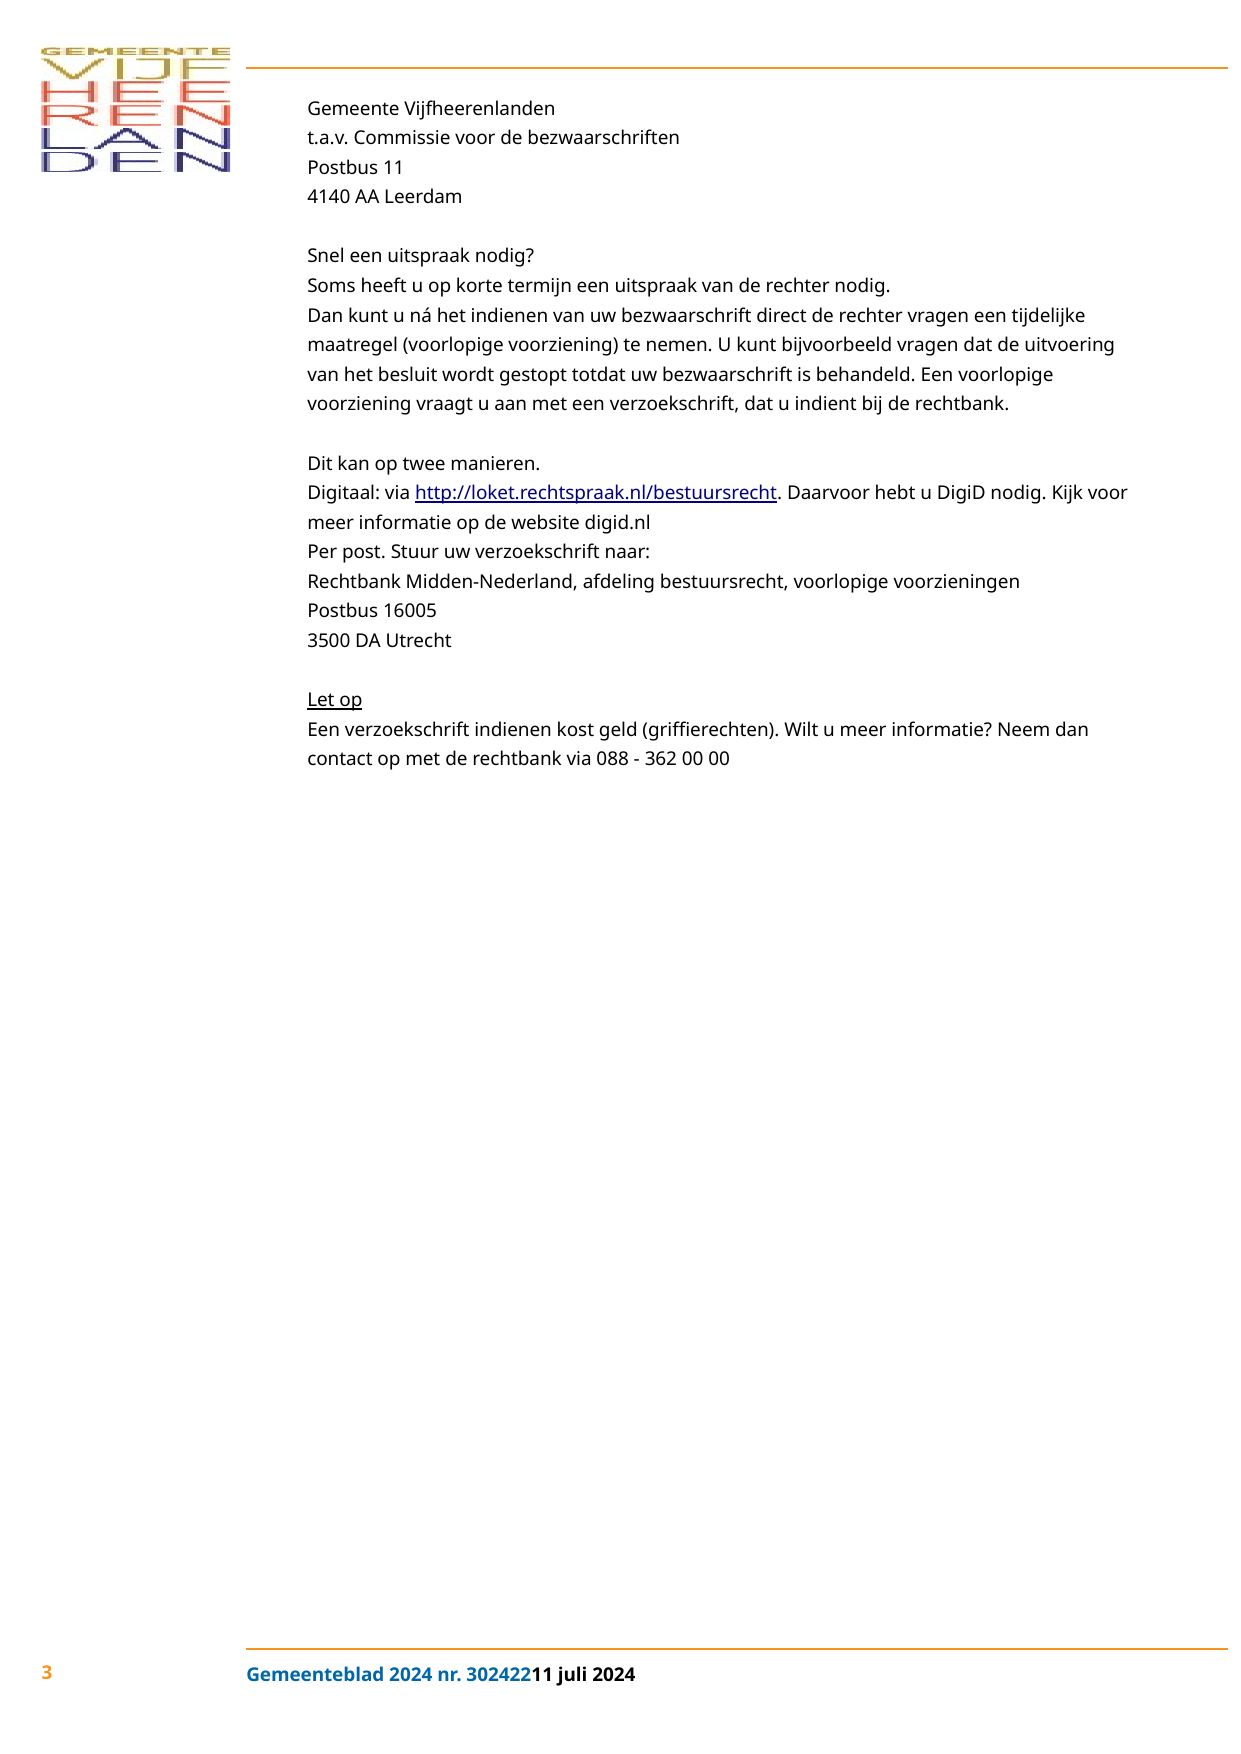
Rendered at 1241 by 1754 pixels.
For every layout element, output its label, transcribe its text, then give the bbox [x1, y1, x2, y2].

list Per post. Stuur uw verzoekschrift naar: [248, 538, 1152, 564]
list Rechtbank Midden-Nederland, afdeling bestuursrecht, voorlopige voorzieningen [248, 568, 1152, 594]
list Soms heeft u op korte termijn een uitspraak van de rechter nodig. [248, 272, 1152, 298]
list 3500 DA Utrecht [248, 627, 1152, 653]
list Let op [248, 686, 1152, 712]
list Snel een uitspraak nodig? [248, 243, 1152, 268]
list Dit kan op twee manieren. [248, 450, 1152, 476]
list 4140 AA Leerdam [248, 183, 1152, 209]
list t.a.v. Commissie voor de bezwaarschriften [248, 124, 1152, 150]
list Dan kunt u ná het indienen van uw bezwaarschrift direct de rechter vragen een tijdelijke maatregel (voorlopige voorziening) te nemen. U kunt bijvoorbeeld vragen dat de uitvoering van het besluit wordt gestopt totdat uw bezwaarschrift is behandeld. Een voorlopige voorziening vraagt u aan met een verzoekschrift, dat u indient bij de rechtbank. [248, 302, 1152, 416]
list Gemeente Vijfheerenlanden [248, 95, 1152, 121]
picture [41, 47, 231, 172]
list Postbus 16005 [248, 598, 1152, 623]
list Een verzoekschrift indienen kost geld (griffierechten). Wilt u meer informatie? Neem dan contact op met de rechtbank via 088 - 362 00 00 [248, 716, 1152, 771]
list Digitaal: via http://loket.rechtspraak.nl/bestuursrecht. Daarvoor hebt u DigiD nodig. Kijk voor meer informatie op de website digid.nl [248, 479, 1152, 535]
list Postbus 11 [248, 154, 1152, 180]
